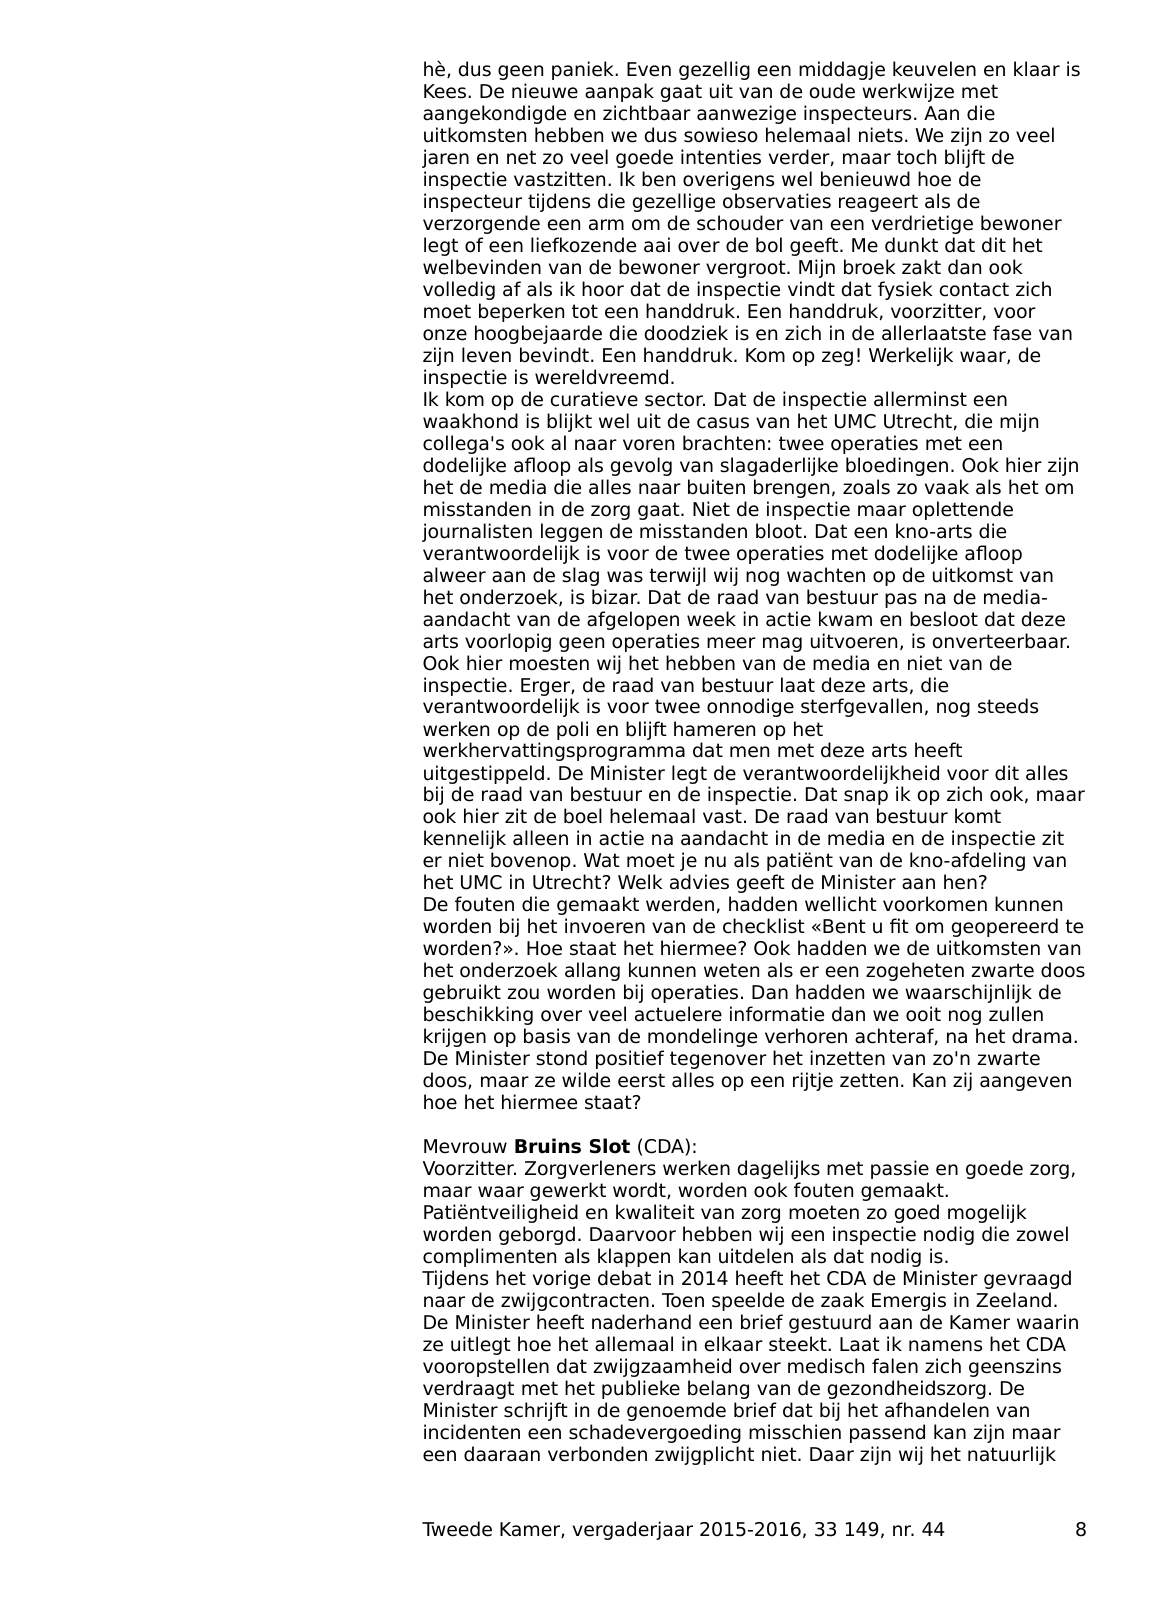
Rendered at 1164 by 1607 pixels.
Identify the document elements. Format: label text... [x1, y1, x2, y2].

text Mevrouw Bruins Slot (CDA): [422, 1136, 1087, 1158]
text Tijdens het vorige debat in 2014 heeft het CDA de Minister gevraagd naar de zwijgcontracten. Toen speelde de zaak Emergis in Zeeland. De Minister heeft naderhand een brief gestuurd aan de Kamer waarin ze uitlegt hoe het allemaal in elkaar steekt. Laat ik namens het CDA vooropstellen dat zwijgzaamheid over medisch falen zich geenszins verdraagt met het publieke belang van de gezondheidszorg. De Minister schrijft in de genoemde brief dat bij het afhandelen van incidenten een schadevergoeding misschien passend kan zijn maar een daaraan verbonden zwijgplicht niet. Daar zijn wij het natuurlijk [422, 1268, 1087, 1466]
text Voorzitter. Zorgverleners werken dagelijks met passie en goede zorg, maar waar gewerkt wordt, worden ook fouten gemaakt. Patiëntveiligheid en kwaliteit van zorg moeten zo goed mogelijk worden geborgd. Daarvoor hebben wij een inspectie nodig die zowel complimenten als klappen kan uitdelen als dat nodig is. [422, 1158, 1087, 1268]
text hè, dus geen paniek. Even gezellig een middagje keuvelen en klaar is Kees. De nieuwe aanpak gaat uit van de oude werkwijze met aangekondigde en zichtbaar aanwezige inspecteurs. Aan die uitkomsten hebben we dus sowieso helemaal niets. We zijn zo veel jaren en net zo veel goede intenties verder, maar toch blijft de inspectie vastzitten. Ik ben overigens wel benieuwd hoe de inspecteur tijdens die gezellige observaties reageert als de verzorgende een arm om de schouder van een verdrietige bewoner legt of een liefkozende aai over de bol geeft. Me dunkt dat dit het welbevinden van de bewoner vergroot. Mijn broek zakt dan ook volledig af als ik hoor dat de inspectie vindt dat fysiek contact zich moet beperken tot een handdruk. Een handdruk, voorzitter, voor onze hoogbejaarde die doodziek is en zich in de allerlaatste fase van zijn leven bevindt. Een handdruk. Kom op zeg! Werkelijk waar, de inspectie is wereldvreemd. [422, 59, 1087, 389]
text Ik kom op de curatieve sector. Dat de inspectie allerminst een waakhond is blijkt wel uit de casus van het UMC Utrecht, die mijn collega's ook al naar voren brachten: twee operaties met een dodelijke afloop als gevolg van slagaderlijke bloedingen. Ook hier zijn het de media die alles naar buiten brengen, zoals zo vaak als het om misstanden in de zorg gaat. Niet de inspectie maar oplettende journalisten leggen de misstanden bloot. Dat een kno-arts die verantwoordelijk is voor de twee operaties met dodelijke afloop alweer aan de slag was terwijl wij nog wachten op de uitkomst van het onderzoek, is bizar. Dat de raad van bestuur pas na de media-aandacht van de afgelopen week in actie kwam en besloot dat deze arts voorlopig geen operaties meer mag uitvoeren, is onverteerbaar. Ook hier moesten wij het hebben van de media en niet van de inspectie. Erger, de raad van bestuur laat deze arts, die verantwoordelijk is voor twee onnodige sterfgevallen, nog steeds werken op de poli en blijft hameren op het werkhervattingsprogramma dat men met deze arts heeft uitgestippeld. De Minister legt de verantwoordelijkheid voor dit alles bij de raad van bestuur en de inspectie. Dat snap ik op zich ook, maar ook hier zit de boel helemaal vast. De raad van bestuur komt kennelijk alleen in actie na aandacht in de media en de inspectie zit er niet bovenop. Wat moet je nu als patiënt van de kno-afdeling van het UMC in Utrecht? Welk advies geeft de Minister aan hen? [422, 389, 1087, 894]
text De fouten die gemaakt werden, hadden wellicht voorkomen kunnen worden bij het invoeren van de checklist «Bent u fit om geopereerd te worden?». Hoe staat het hiermee? Ook hadden we de uitkomsten van het onderzoek allang kunnen weten als er een zogeheten zwarte doos gebruikt zou worden bij operaties. Dan hadden we waarschijnlijk de beschikking over veel actuelere informatie dan we ooit nog zullen krijgen op basis van de mondelinge verhoren achteraf, na het drama. De Minister stond positief tegenover het inzetten van zo'n zwarte doos, maar ze wilde eerst alles op een rijtje zetten. Kan zij aangeven hoe het hiermee staat? [422, 894, 1087, 1114]
